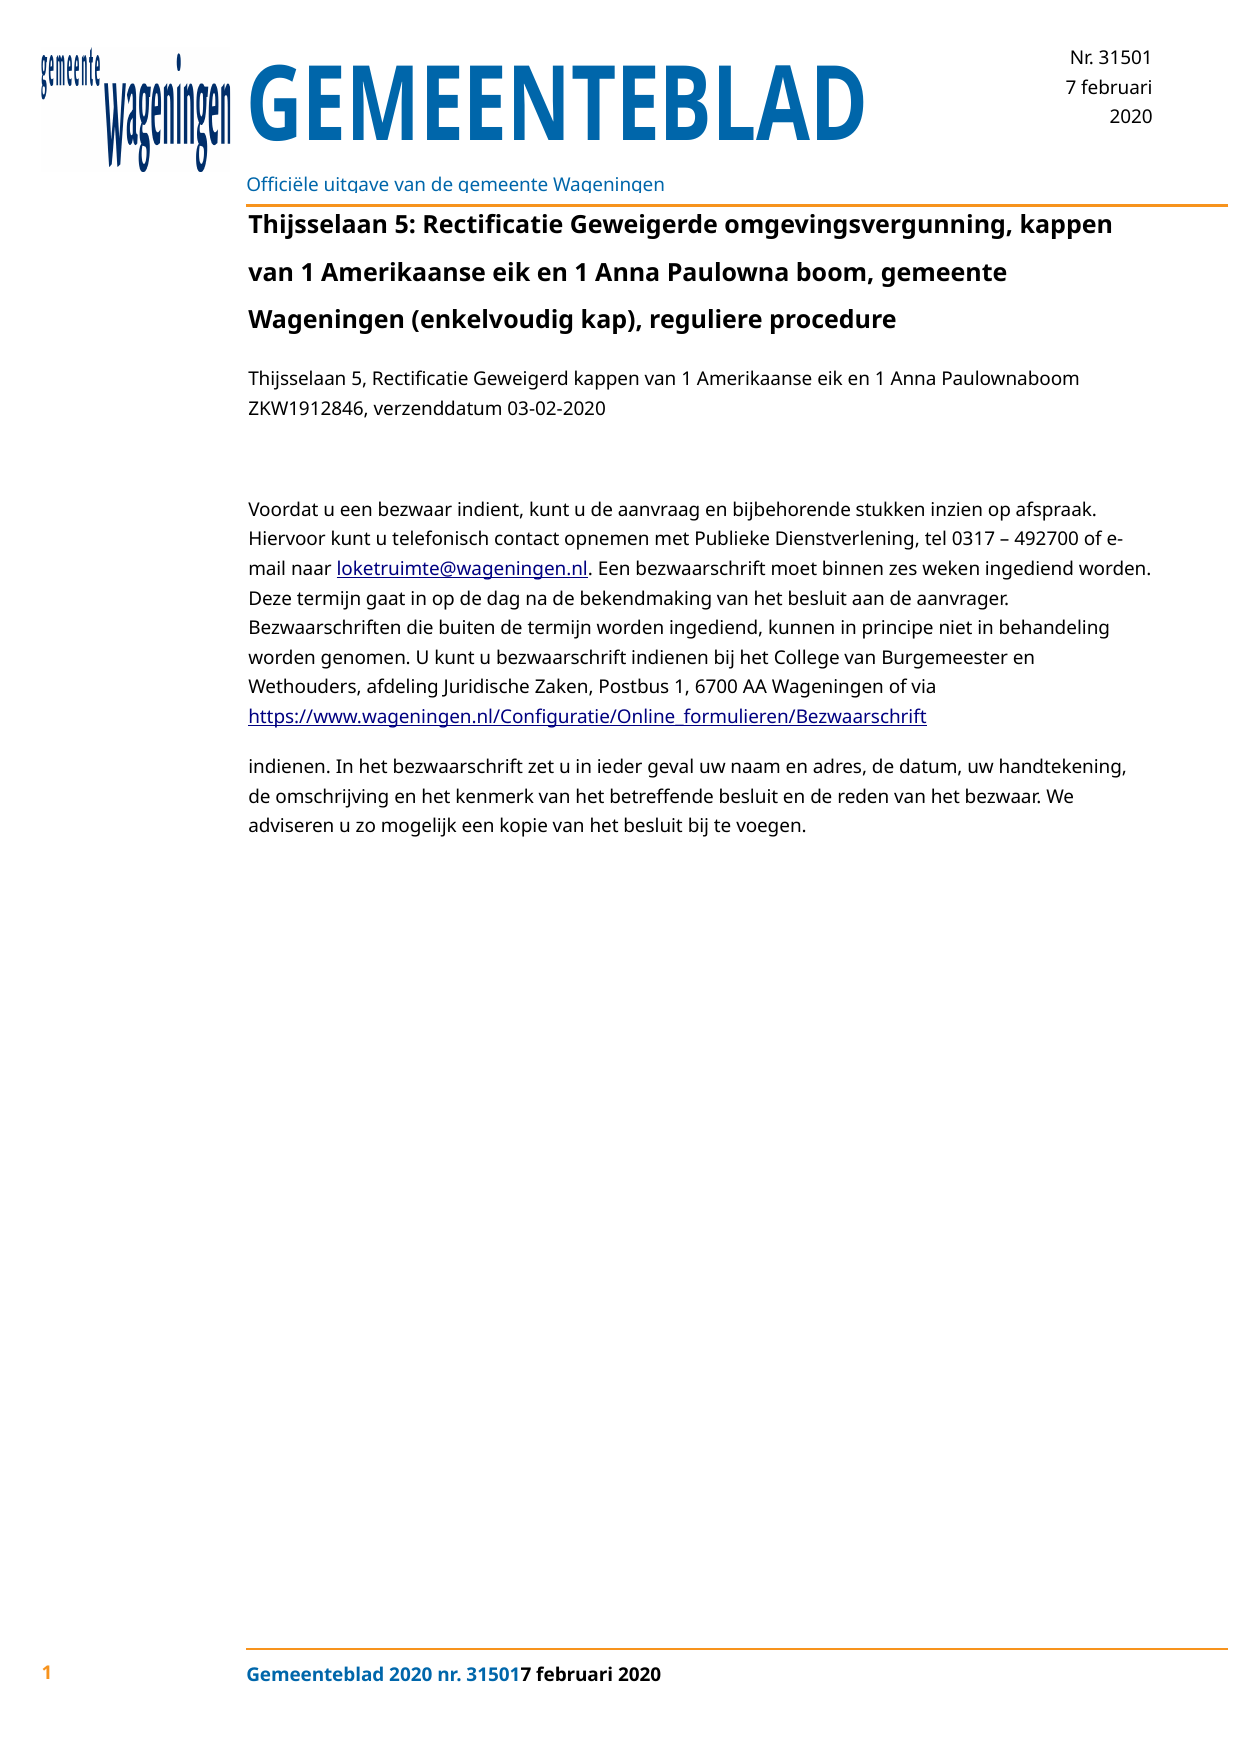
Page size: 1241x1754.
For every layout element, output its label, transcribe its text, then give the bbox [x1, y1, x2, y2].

text Thijsselaan 5, Rectificatie Geweigerd kappen van 1 Amerikaanse eik en 1 Anna Paulownaboom ZKW1912846, verzenddatum 03-02-2020 [248, 366, 1152, 421]
text indienen. In het bezwaarschrift zet u in ieder geval uw naam en adres, de datum, uw handtekening, de omschrijving en het kenmerk van het betreffende besluit en de reden van het bezwaar. We adviseren u zo mogelijk een kopie van het besluit bij te voegen. [248, 753, 1152, 838]
text Thijsselaan 5: Rectificatie Geweigerde omgevingsvergunning, kappen van 1 Amerikaanse eik en 1 Anna Paulowna boom, gemeente Wageningen (enkelvoudig kap), reguliere procedure [248, 207, 1152, 336]
text Voordat u een bezwaar indient, kunt u de aanvraag en bijbehorende stukken inzien op afspraak. Hiervoor kunt u telefonisch contact opnemen met Publieke Dienstverlening, tel 0317 – 492700 of e-mail naar loketruimte@wageningen.nl. Een bezwaarschrift moet binnen zes weken ingediend worden. Deze termijn gaat in op de dag na de bekendmaking van het besluit aan de aanvrager. Bezwaarschriften die buiten de termijn worden ingediend, kunnen in principe niet in behandeling worden genomen. U kunt u bezwaarschrift indienen bij het College van Burgemeester en Wethouders, afdeling Juridische Zaken, Postbus 1, 6700 AA Wageningen of via https://www.wageningen.nl/Configuratie/Online_formulieren/Bezwaarschrift [248, 496, 1152, 729]
picture [41, 47, 231, 172]
